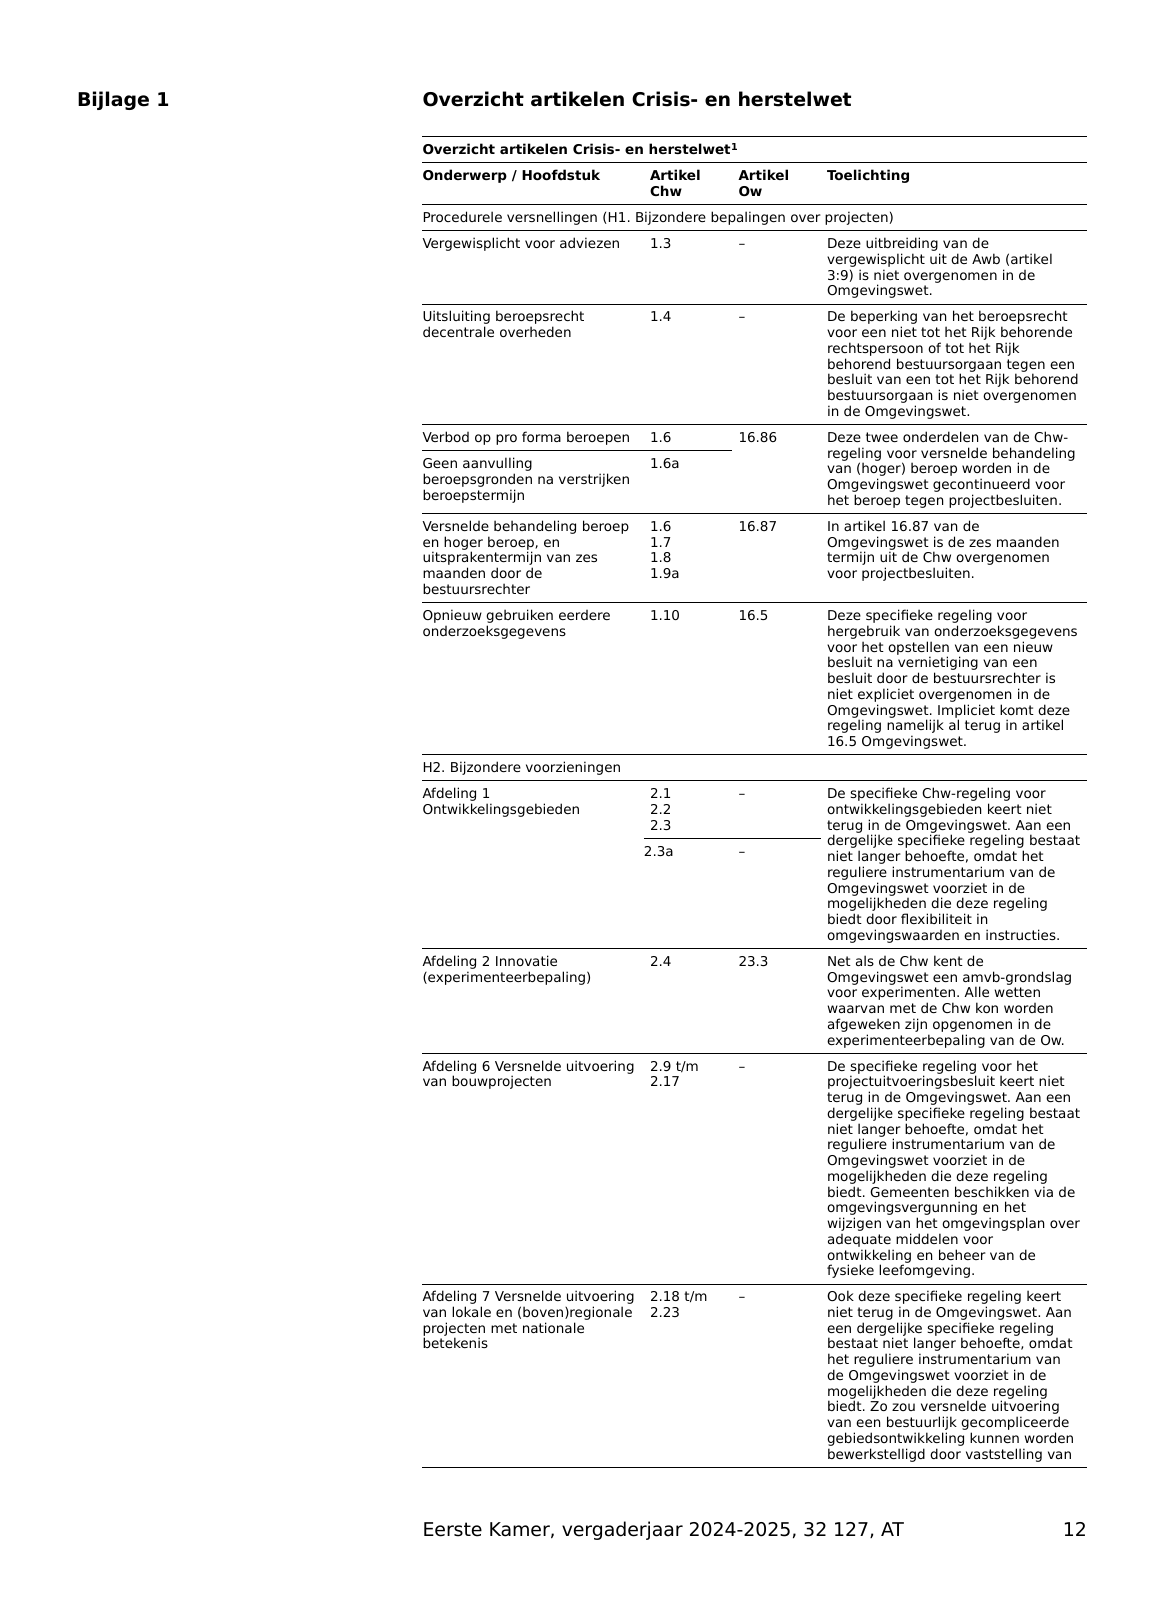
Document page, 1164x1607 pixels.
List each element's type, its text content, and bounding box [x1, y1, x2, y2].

table_cell De beperking van het beroepsrecht voor een niet tot het Rijk behorende rechtspersoon of tot het Rijk behorend bestuursorgaan tegen een besluit van een tot het Rijk behorend bestuursorgaan is niet overgenomen in de Omgevingswet. [821, 305, 1087, 424]
table_cell 1.10 [644, 603, 732, 754]
table_cell 23.3 [732, 949, 821, 1053]
table_cell Onderwerp / Hoofdstuk [422, 163, 644, 204]
table_cell – [732, 839, 821, 948]
table_cell Procedurele versnellingen (H1. Bijzondere bepalingen over projecten) [422, 205, 1087, 230]
table_cell 1.6a [644, 451, 732, 513]
table_cell Deze uitbreiding van de vergewisplicht uit de Awb (artikel 3:9) is niet overgenomen in de Omgevingswet. [821, 231, 1087, 303]
table_cell Uitsluiting beroepsrecht decentrale overheden [422, 305, 644, 424]
table_cell Ook deze specifieke regeling keert niet terug in de Omgevingswet. Aan een dergelijke specifieke regeling bestaat niet langer behoefte, omdat het reguliere instrumentarium van de Omgevingswet voorziet in de mogelijkheden die deze regeling biedt. Zo zou versnelde uitvoering van een bestuurlijk gecompliceerde gebiedsontwikkeling kunnen worden bewerkstelligd door vaststelling van [821, 1285, 1087, 1467]
table_cell Afdeling 1 Ontwikkelingsgebieden [422, 781, 644, 948]
table_cell Vergewisplicht voor adviezen [422, 231, 644, 303]
table_cell 2.3a [644, 839, 732, 948]
table_cell H2. Bijzondere voorzieningen [422, 755, 1087, 780]
table_cell Net als de Chw kent de Omgevingswet een amvb-grondslag voor experimenten. Alle wetten waarvan met de Chw kon worden afgeweken zijn opgenomen in de experimenteerbepaling van de Ow. [821, 949, 1087, 1053]
table_cell 1.6 [644, 425, 732, 450]
table_cell 1.4 [644, 305, 732, 424]
table_header Overzicht artikelen Crisis- en herstelwet1 [422, 137, 1087, 162]
table_cell 2.4 [644, 949, 732, 1053]
table_cell – [732, 1285, 821, 1467]
table_cell De specifieke Chw-regeling voor ontwikkelingsgebieden keert niet terug in de Omgevingswet. Aan een dergelijke specifieke regeling bestaat niet langer behoefte, omdat het reguliere instrumentarium van de Omgevingswet voorziet in de mogelijkheden die deze regeling biedt door flexibiliteit in omgevingswaarden en instructies. [821, 781, 1087, 948]
table_cell Versnelde behandeling beroep en hoger beroep, en uitsprakentermijn van zes maanden door de bestuursrechter [422, 514, 644, 602]
table_cell 1.3 [644, 231, 732, 303]
subtitle Bijlage 1 Overzicht artikelen Crisis- en herstelwet [77, 89, 1087, 111]
table_cell Artikel Ow [732, 163, 821, 204]
table_cell De specifieke regeling voor het projectuitvoeringsbesluit keert niet terug in de Omgevingswet. Aan een dergelijke specifieke regeling bestaat niet langer behoefte, omdat het reguliere instrumentarium van de Omgevingswet voorziet in de mogelijkheden die deze regeling biedt. Gemeenten beschikken via de omgevingsvergunning en het wijzigen van het omgevingsplan over adequate middelen voor ontwikkeling en beheer van de fysieke leefomgeving. [821, 1054, 1087, 1283]
table_cell 2.1 2.2 2.3 [644, 781, 732, 838]
table_cell Opnieuw gebruiken eerdere onderzoeksgegevens [422, 603, 644, 754]
table_cell 2.9 t/m 2.17 [644, 1054, 732, 1283]
table_cell Afdeling 7 Versnelde uitvoering van lokale en (boven)regionale projecten met nationale betekenis [422, 1285, 644, 1467]
table_cell Toelichting [821, 163, 1087, 204]
table_cell In artikel 16.87 van de Omgevingswet is de zes maanden termijn uit de Chw overgenomen voor projectbesluiten. [821, 514, 1087, 602]
table_cell Afdeling 2 Innovatie (experimenteerbepaling) [422, 949, 644, 1053]
table_cell – [732, 305, 821, 424]
table_cell 1.6 1.7 1.8 1.9a [644, 514, 732, 602]
table_cell 16.5 [732, 603, 821, 754]
table_cell Artikel Chw [644, 163, 732, 204]
table_cell – [732, 1054, 821, 1283]
table_cell Deze twee onderdelen van de Chw-regeling voor versnelde behandeling van (hoger) beroep worden in de Omgevingswet gecontinueerd voor het beroep tegen projectbesluiten. [821, 425, 1087, 513]
table_cell – [732, 781, 821, 838]
table_cell Geen aanvulling beroepsgronden na verstrijken beroepstermijn [422, 451, 644, 513]
table_cell Afdeling 6 Versnelde uitvoering van bouwprojecten [422, 1054, 644, 1283]
table_cell 16.87 [732, 514, 821, 602]
table_cell Deze specifieke regeling voor hergebruik van onderzoeksgegevens voor het opstellen van een nieuw besluit na vernietiging van een besluit door de bestuursrechter is niet expliciet overgenomen in de Omgevingswet. Impliciet komt deze regeling namelijk al terug in artikel 16.5 Omgevingswet. [821, 603, 1087, 754]
table_cell Verbod op pro forma beroepen [422, 425, 644, 450]
table_cell 16.86 [732, 425, 821, 513]
table_cell 2.18 t/m 2.23 [644, 1285, 732, 1467]
table_cell – [732, 231, 821, 303]
